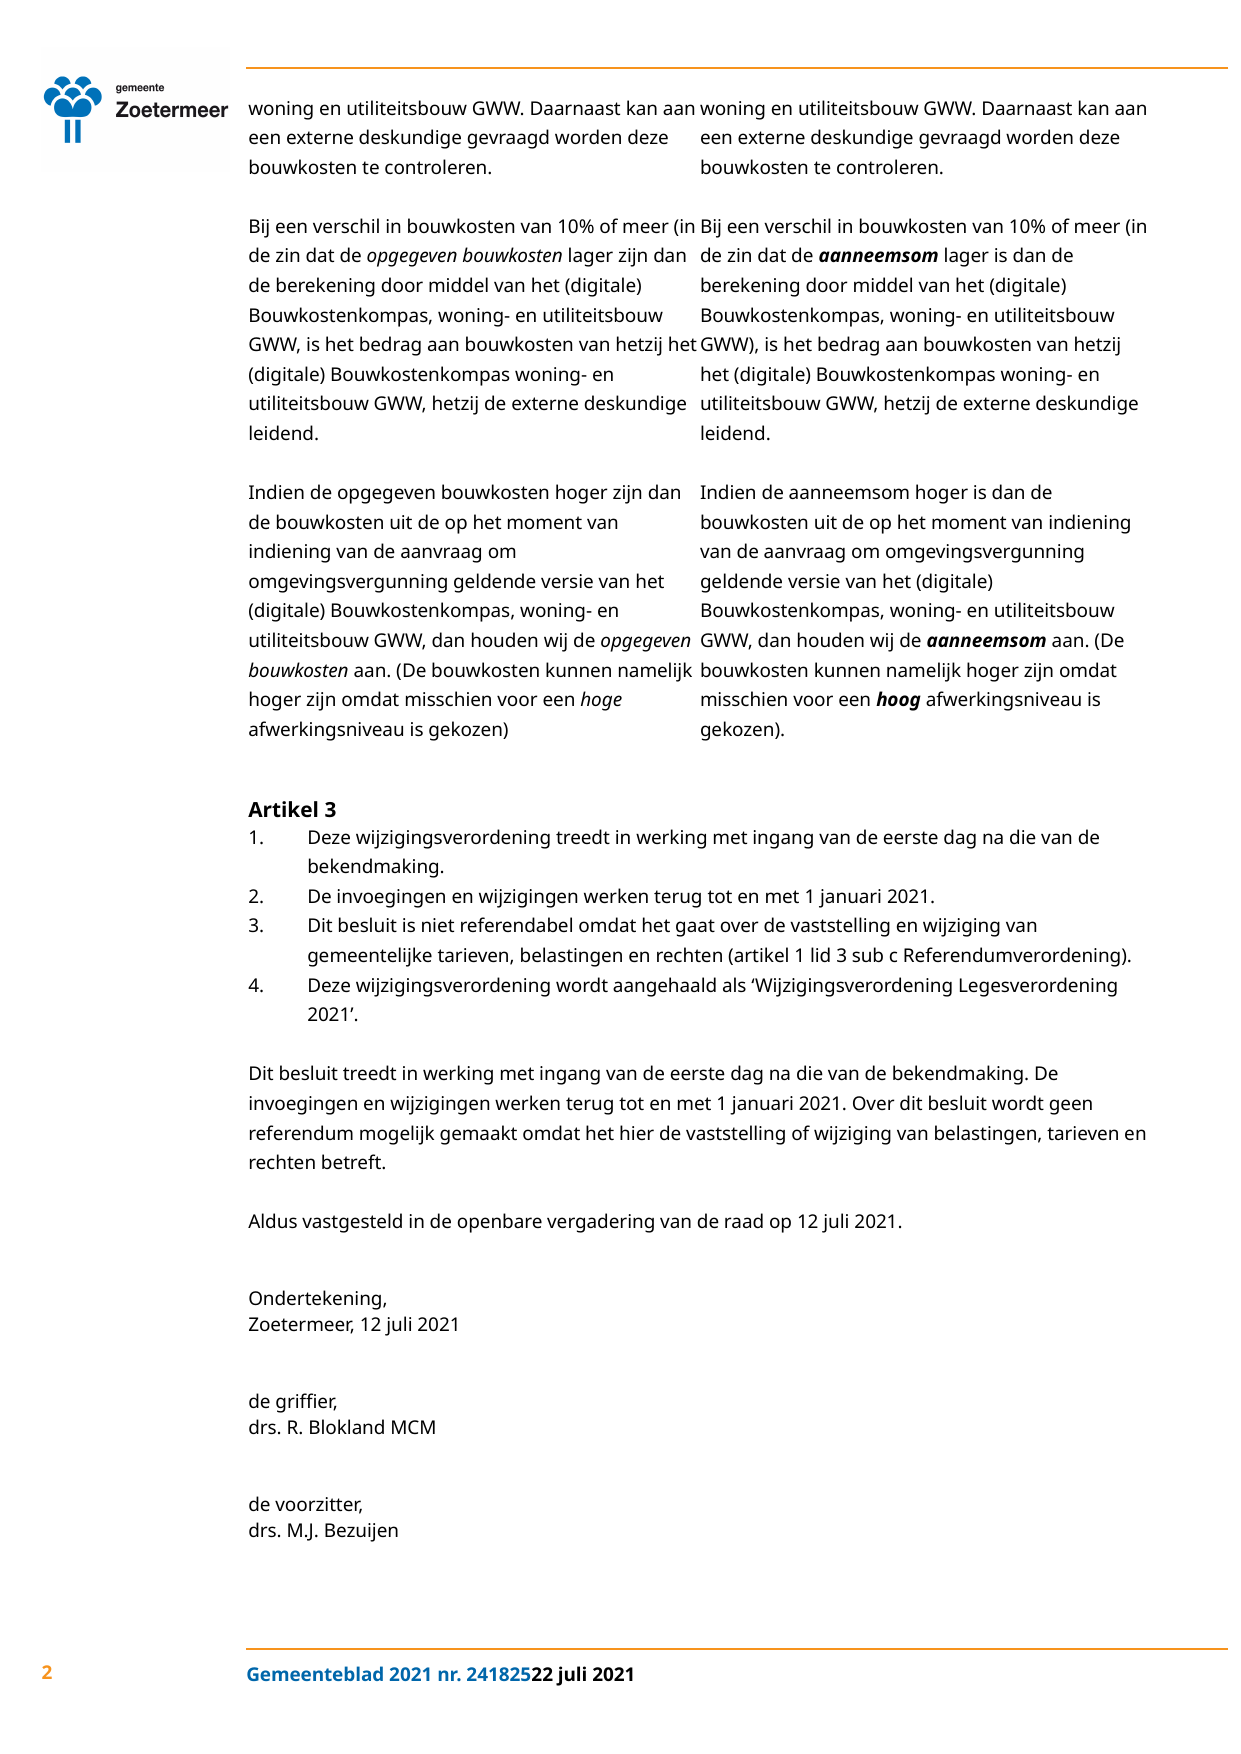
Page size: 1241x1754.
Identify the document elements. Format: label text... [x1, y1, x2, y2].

list De invoegingen en wijzigingen werken terug tot en met 1 januari 2021. [248, 883, 1152, 909]
text Zoetermeer, 12 juli 2021 [248, 1311, 1152, 1337]
text de griffier, [248, 1388, 1152, 1414]
text Ondertekening, [248, 1286, 1152, 1311]
list Deze wijzigingsverordening wordt aangehaald als ‘Wijzigingsverordening Legesverordening 2021’. [248, 972, 1152, 1027]
text drs. M.J. Bezuijen [248, 1517, 1152, 1543]
text Dit besluit treedt in werking met ingang van de eerste dag na die van de bekendmaking. De invoegingen en wijzigingen werken terug tot en met 1 januari 2021. Over dit besluit wordt geen referendum mogelijk gemaakt omdat het hier de vaststelling of wijziging van belastingen, tarieven en rechten betreft. [248, 1061, 1152, 1175]
list Dit besluit is niet referendabel omdat het gaat over de vaststelling en wijziging van gemeentelijke tarieven, belastingen en rechten (artikel 1 lid 3 sub c Referendumverordening). [248, 913, 1152, 968]
list Deze wijzigingsverordening treedt in werking met ingang van de eerste dag na die van de bekendmaking. [248, 824, 1152, 879]
picture [41, 47, 231, 172]
table_cell woning en utiliteitsbouw GWW. Daarnaast kan aan een externe deskundige gevraagd worden deze bouwkosten te controleren. Bij een verschil in bouwkosten van 10% of meer (in de zin dat de aanneemsom lager is dan de berekening door middel van het (digitale) Bouwkostenkompas, woning- en utiliteitsbouw GWW), is het bedrag aan bouwkosten van hetzij het (digitale) Bouwkostenkompas woning- en utiliteitsbouw GWW, hetzij de externe deskundige leidend. Indien de aanneemsom hoger is dan de bouwkosten uit de op het moment van indiening van de aanvraag om omgevingsvergunning geldende versie van het (digitale) Bouwkostenkompas, woning- en utiliteitsbouw GWW, dan houden wij de aanneemsom aan. (De bouwkosten kunnen namelijk hoger zijn omdat misschien voor een hoog afwerkingsniveau is gekozen). [700, 95, 1152, 742]
text drs. R. Blokland MCM [248, 1414, 1152, 1440]
text Aldus vastgesteld in de openbare vergadering van de raad op 12 juli 2021. [248, 1208, 1152, 1234]
table_cell woning en utiliteitsbouw GWW. Daarnaast kan aan een externe deskundige gevraagd worden deze bouwkosten te controleren. Bij een verschil in bouwkosten van 10% of meer (in de zin dat de opgegeven bouwkosten lager zijn dan de berekening door middel van het (digitale) Bouwkostenkompas, woning- en utiliteitsbouw GWW, is het bedrag aan bouwkosten van hetzij het (digitale) Bouwkostenkompas woning- en utiliteitsbouw GWW, hetzij de externe deskundige leidend. Indien de opgegeven bouwkosten hoger zijn dan de bouwkosten uit de op het moment van indiening van de aanvraag om omgevingsvergunning geldende versie van het (digitale) Bouwkostenkompas, woning- en utiliteitsbouw GWW, dan houden wij de opgegeven bouwkosten aan. (De bouwkosten kunnen namelijk hoger zijn omdat misschien voor een hoge afwerkingsniveau is gekozen) [248, 95, 700, 742]
text de voorzitter, [248, 1491, 1152, 1517]
text Artikel 3 [248, 795, 1152, 824]
